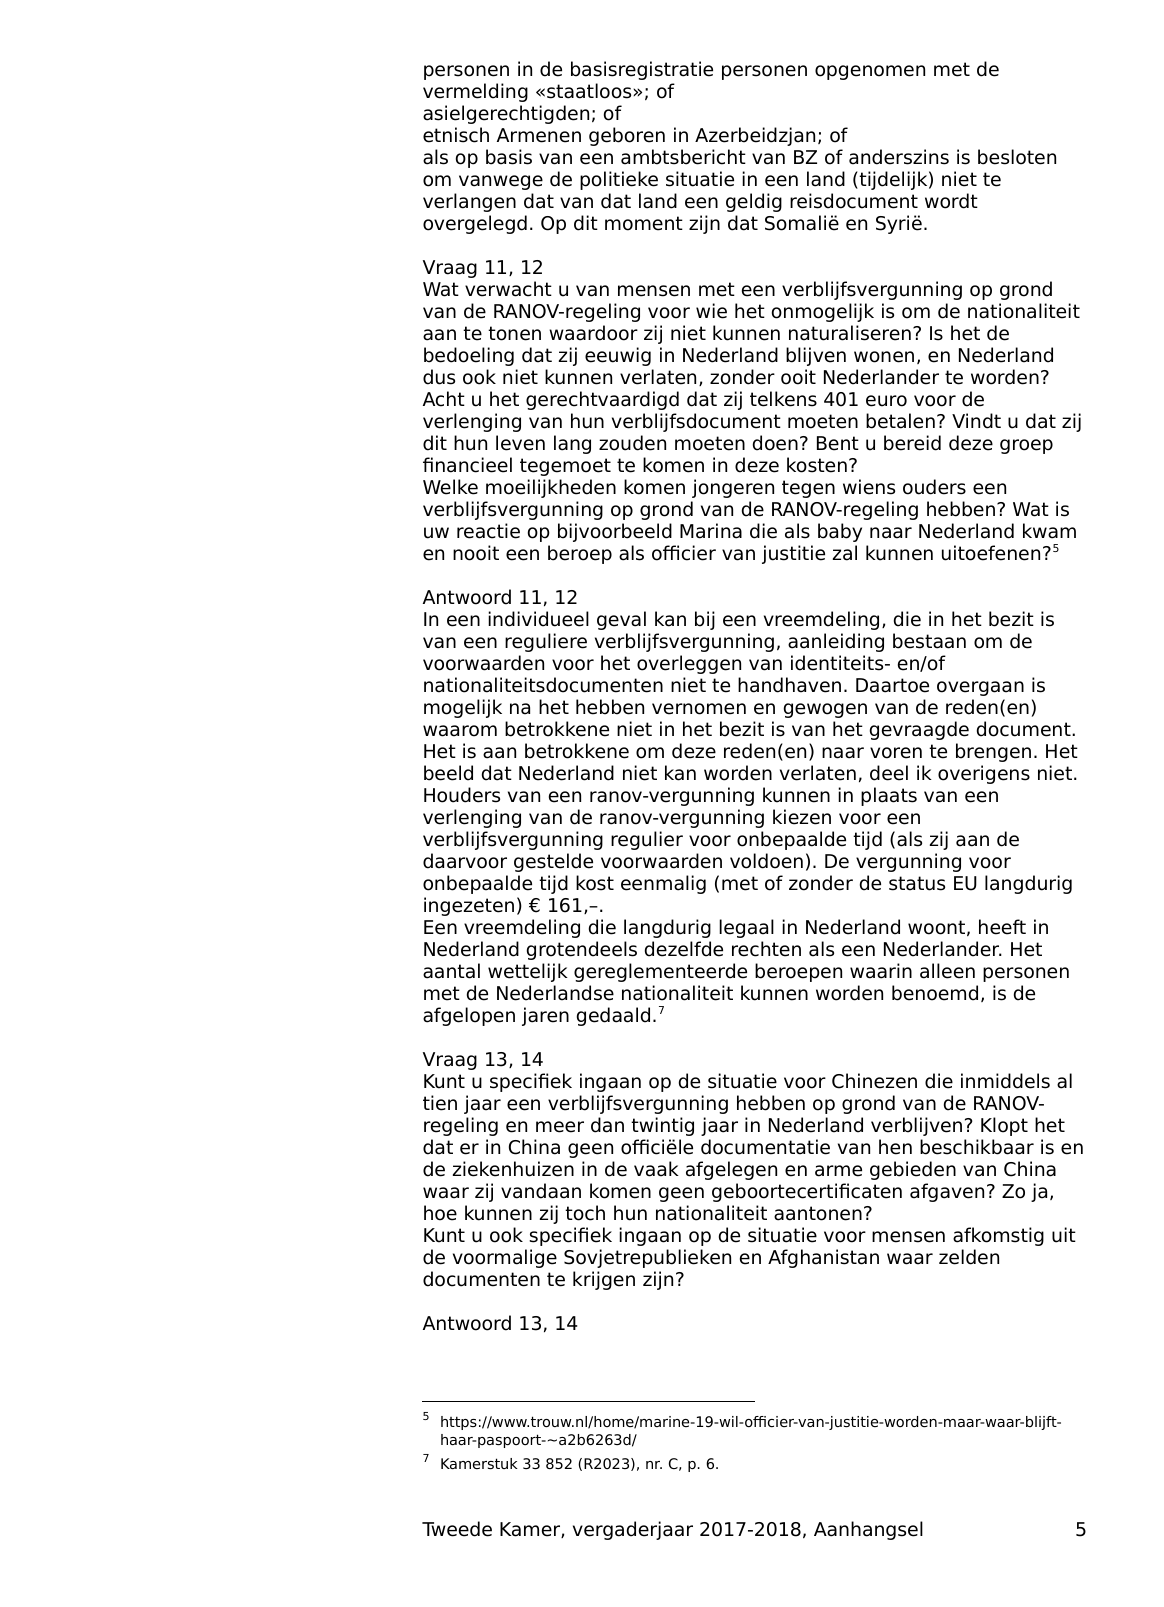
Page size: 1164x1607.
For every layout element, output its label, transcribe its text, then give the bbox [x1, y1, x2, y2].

text als op basis van een ambtsbericht van BZ of anderszins is besloten om vanwege de politieke situatie in een land (tijdelijk) niet te verlangen dat van dat land een geldig reisdocument wordt overgelegd. Op dit moment zijn dat Somalië en Syrië. [422, 147, 1087, 235]
text Welke moeilijkheden komen jongeren tegen wiens ouders een verblijfsvergunning op grond van de RANOV-regeling hebben? Wat is uw reactie op bijvoorbeeld Marina die als baby naar Nederland kwam en nooit een beroep als officier van justitie zal kunnen uitoefenen? [422, 477, 1087, 565]
text personen in de basisregistratie personen opgenomen met de vermelding «staatloos»; of [422, 59, 1087, 103]
text https://www.trouw.nl/home/marine-19-wil-officier-van-justitie-worden-maar-waar-blijft-haar-paspoort-~a2b6263d/ [422, 1410, 1087, 1449]
text Kunt u ook specifiek ingaan op de situatie voor mensen afkomstig uit de voormalige Sovjetrepublieken en Afghanistan waar zelden documenten te krijgen zijn? [422, 1224, 1087, 1291]
text Vraag 11, 12 [422, 257, 1087, 279]
text Houders van een ranov-vergunning kunnen in plaats van een verlenging van de ranov-vergunning kiezen voor een verblijfsvergunning regulier voor onbepaalde tijd (als zij aan de daarvoor gestelde voorwaarden voldoen). De vergunning voor onbepaalde tijd kost eenmalig (met of zonder de status EU langdurig ingezeten) € 161,–. [422, 785, 1087, 917]
text etnisch Armenen geboren in Azerbeidzjan; of [422, 125, 1087, 147]
text asielgerechtigden; of [422, 103, 1087, 125]
text Wat verwacht u van mensen met een verblijfsvergunning op grond van de RANOV-regeling voor wie het onmogelijk is om de nationaliteit aan te tonen waardoor zij niet kunnen naturaliseren? Is het de bedoeling dat zij eeuwig in Nederland blijven wonen, en Nederland dus ook niet kunnen verlaten, zonder ooit Nederlander te worden? Acht u het gerechtvaardigd dat zij telkens 401 euro voor de verlenging van hun verblijfsdocument moeten betalen? Vindt u dat zij dit hun leven lang zouden moeten doen? Bent u bereid deze groep financieel tegemoet te komen in deze kosten? [422, 279, 1087, 477]
text Antwoord 11, 12 [422, 587, 1087, 609]
text Kamerstuk 33 852 (R2023), nr. C, p. 6. [422, 1452, 1087, 1474]
text In een individueel geval kan bij een vreemdeling, die in het bezit is van een reguliere verblijfsvergunning, aanleiding bestaan om de voorwaarden voor het overleggen van identiteits- en/of nationaliteitsdocumenten niet te handhaven. Daartoe overgaan is mogelijk na het hebben vernomen en gewogen van de reden(en) waarom betrokkene niet in het bezit is van het gevraagde document. Het is aan betrokkene om deze reden(en) naar voren te brengen. Het beeld dat Nederland niet kan worden verlaten, deel ik overigens niet. [422, 609, 1087, 785]
text Een vreemdeling die langdurig legaal in Nederland woont, heeft in Nederland grotendeels dezelfde rechten als een Nederlander. Het aantal wettelijk gereglementeerde beroepen waarin alleen personen met de Nederlandse nationaliteit kunnen worden benoemd, is de afgelopen jaren gedaald. [422, 917, 1087, 1027]
text Kunt u specifiek ingaan op de situatie voor Chinezen die inmiddels al tien jaar een verblijfsvergunning hebben op grond van de RANOV-regeling en meer dan twintig jaar in Nederland verblijven? Klopt het dat er in China geen officiële documentatie van hen beschikbaar is en de ziekenhuizen in de vaak afgelegen en arme gebieden van China waar zij vandaan komen geen geboortecertificaten afgaven? Zo ja, hoe kunnen zij toch hun nationaliteit aantonen? [422, 1071, 1087, 1224]
text Vraag 13, 14 [422, 1049, 1087, 1071]
text Antwoord 13, 14 [422, 1313, 1087, 1335]
